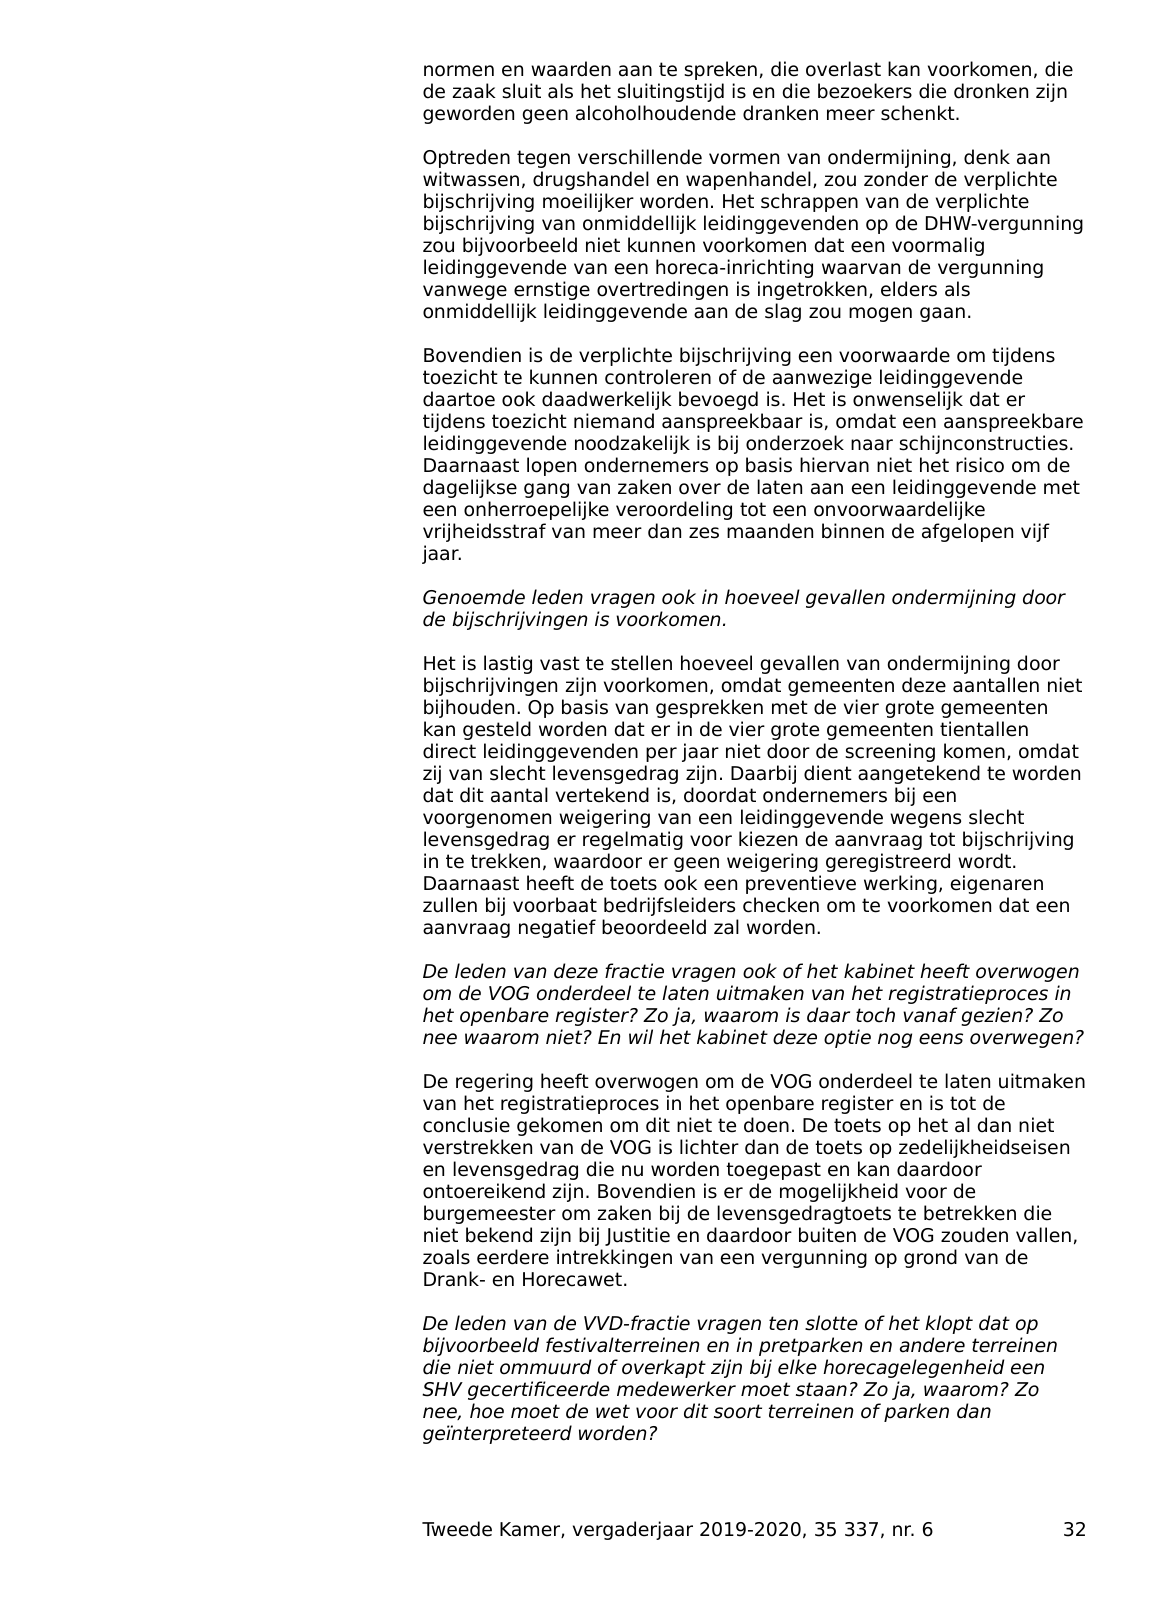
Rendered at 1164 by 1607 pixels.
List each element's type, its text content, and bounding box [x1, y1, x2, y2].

text De leden van deze fractie vragen ook of het kabinet heeft overwogen om de VOG onderdeel te laten uitmaken van het registratieproces in het openbare register? Zo ja, waarom is daar toch vanaf gezien? Zo nee waarom niet? En wil het kabinet deze optie nog eens overwegen? [422, 961, 1087, 1049]
text Het is lastig vast te stellen hoeveel gevallen van ondermijning door bijschrijvingen zijn voorkomen, omdat gemeenten deze aantallen niet bijhouden. Op basis van gesprekken met de vier grote gemeenten kan gesteld worden dat er in de vier grote gemeenten tientallen direct leidinggevenden per jaar niet door de screening komen, omdat zij van slecht levensgedrag zijn. Daarbij dient aangetekend te worden dat dit aantal vertekend is, doordat ondernemers bij een voorgenomen weigering van een leidinggevende wegens slecht levensgedrag er regelmatig voor kiezen de aanvraag tot bijschrijving in te trekken, waardoor er geen weigering geregistreerd wordt. Daarnaast heeft de toets ook een preventieve werking, eigenaren zullen bij voorbaat bedrijfsleiders checken om te voorkomen dat een aanvraag negatief beoordeeld zal worden. [422, 653, 1087, 939]
text De leden van de VVD-fractie vragen ten slotte of het klopt dat op bijvoorbeeld festivalterreinen en in pretparken en andere terreinen die niet ommuurd of overkapt zijn bij elke horecagelegenheid een SHV gecertificeerde medewerker moet staan? Zo ja, waarom? Zo nee, hoe moet de wet voor dit soort terreinen of parken dan geïnterpreteerd worden? [422, 1313, 1087, 1445]
text Bovendien is de verplichte bijschrijving een voorwaarde om tijdens toezicht te kunnen controleren of de aanwezige leidinggevende daartoe ook daadwerkelijk bevoegd is. Het is onwenselijk dat er tijdens toezicht niemand aanspreekbaar is, omdat een aanspreekbare leidinggevende noodzakelijk is bij onderzoek naar schijnconstructies. Daarnaast lopen ondernemers op basis hiervan niet het risico om de dagelijkse gang van zaken over de laten aan een leidinggevende met een onherroepelijke veroordeling tot een onvoorwaardelijke vrijheidsstraf van meer dan zes maanden binnen de afgelopen vijf jaar. [422, 345, 1087, 565]
text normen en waarden aan te spreken, die overlast kan voorkomen, die de zaak sluit als het sluitingstijd is en die bezoekers die dronken zijn geworden geen alcoholhoudende dranken meer schenkt. [422, 59, 1087, 125]
text De regering heeft overwogen om de VOG onderdeel te laten uitmaken van het registratieproces in het openbare register en is tot de conclusie gekomen om dit niet te doen. De toets op het al dan niet verstrekken van de VOG is lichter dan de toets op zedelijkheidseisen en levensgedrag die nu worden toegepast en kan daardoor ontoereikend zijn. Bovendien is er de mogelijkheid voor de burgemeester om zaken bij de levensgedragtoets te betrekken die niet bekend zijn bij Justitie en daardoor buiten de VOG zouden vallen, zoals eerdere intrekkingen van een vergunning op grond van de Drank- en Horecawet. [422, 1071, 1087, 1291]
text Genoemde leden vragen ook in hoeveel gevallen ondermijning door de bijschrijvingen is voorkomen. [422, 587, 1087, 631]
text Optreden tegen verschillende vormen van ondermijning, denk aan witwassen, drugshandel en wapenhandel, zou zonder de verplichte bijschrijving moeilijker worden. Het schrappen van de verplichte bijschrijving van onmiddellijk leidinggevenden op de DHW-vergunning zou bijvoorbeeld niet kunnen voorkomen dat een voormalig leidinggevende van een horeca-inrichting waarvan de vergunning vanwege ernstige overtredingen is ingetrokken, elders als onmiddellijk leidinggevende aan de slag zou mogen gaan. [422, 147, 1087, 323]
